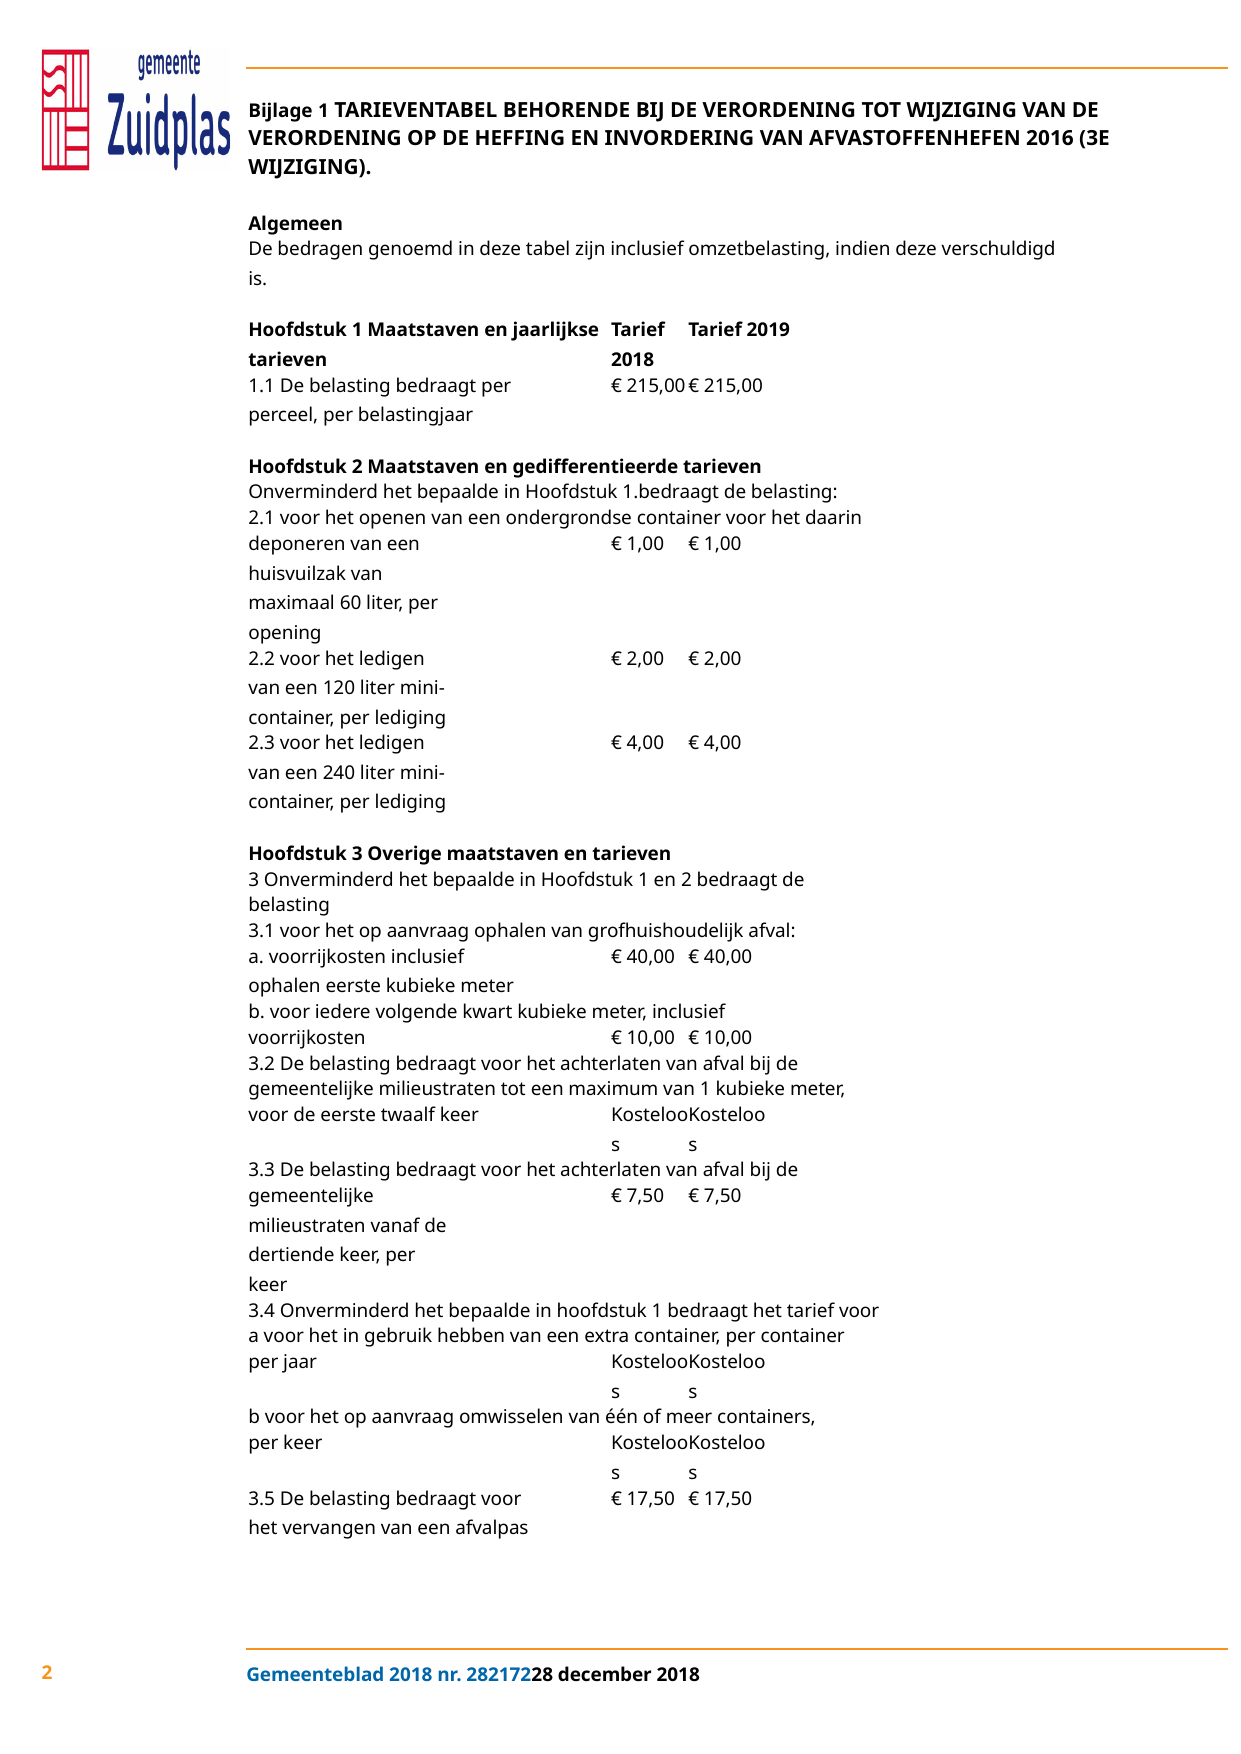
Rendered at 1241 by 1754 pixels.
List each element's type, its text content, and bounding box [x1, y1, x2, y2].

table_cell € 7,50 [688, 1183, 765, 1297]
table_cell [920, 505, 997, 530]
table_cell b voor het op aanvraag omwisselen van één of meer containers, [248, 1404, 920, 1429]
table_cell [997, 1050, 1074, 1076]
table_cell [920, 479, 997, 504]
table_cell De bedragen genoemd in deze tabel zijn inclusief omzetbelasting, indien deze verschuldigd is. [248, 236, 1074, 291]
table_cell [843, 645, 920, 729]
table_cell [765, 530, 842, 645]
table_cell [843, 999, 920, 1024]
table_cell 3.2 De belasting bedraagt voor het achterlaten van afval bij de [248, 1050, 842, 1076]
table_cell [920, 291, 997, 317]
table_cell Kosteloos [611, 1348, 688, 1404]
table_cell [1074, 815, 1152, 840]
table_cell [920, 1485, 997, 1540]
table_cell € 215,00 [611, 372, 688, 427]
table_cell [920, 730, 997, 814]
table_cell [1074, 1485, 1152, 1540]
table_cell € 17,50 [611, 1485, 688, 1540]
table_cell [1074, 505, 1152, 530]
table_cell [1074, 427, 1152, 453]
table_cell [920, 1429, 997, 1485]
table_cell [1074, 1101, 1152, 1157]
table_cell € 215,00 [688, 372, 765, 427]
table_cell [843, 317, 920, 372]
table_cell belasting [248, 892, 533, 917]
table_cell [765, 815, 842, 840]
table_cell [1074, 1076, 1152, 1101]
table_cell [920, 427, 997, 453]
table_cell [843, 1348, 920, 1404]
table_cell [534, 1183, 611, 1297]
table_cell Hoofdstuk 3 Overige maatstaven en tarieven [248, 840, 765, 866]
table_cell € 1,00 [611, 530, 688, 645]
table_cell [997, 999, 1074, 1024]
table_cell [843, 840, 920, 866]
table_cell [843, 892, 920, 917]
table_cell € 4,00 [688, 730, 765, 814]
table_cell € 10,00 [611, 1024, 688, 1050]
table_cell [997, 645, 1074, 729]
table_cell [1074, 999, 1152, 1024]
table_cell [534, 372, 611, 427]
table_cell [534, 427, 611, 453]
table_cell [920, 1404, 997, 1429]
table_cell [1074, 892, 1152, 917]
table_cell [843, 1157, 920, 1182]
table_cell [920, 1183, 997, 1297]
table_cell € 17,50 [688, 1485, 842, 1540]
table_cell [611, 815, 688, 840]
table_header Algemeen [248, 210, 533, 236]
table_cell [920, 1101, 997, 1157]
table_cell [843, 1024, 920, 1050]
table_cell Hoofdstuk 1 Maatstaven en jaarlijkse tarieven [248, 317, 611, 372]
table_cell [1074, 918, 1152, 943]
table_cell [997, 1485, 1074, 1540]
table_cell voor de eerste twaalf keer [248, 1101, 611, 1157]
table_cell [456, 291, 533, 317]
table_cell [843, 291, 920, 317]
table_cell [920, 453, 997, 479]
table_cell [1074, 1183, 1152, 1297]
table_cell [997, 1297, 1074, 1323]
table_cell [843, 943, 920, 998]
table_cell [843, 918, 920, 943]
table_cell [920, 943, 997, 998]
table_cell Hoofdstuk 2 Maatstaven en gedifferentieerde tarieven [248, 453, 842, 479]
table_cell [843, 1183, 920, 1297]
table_cell [1074, 866, 1152, 892]
table_cell [997, 1076, 1074, 1101]
table_cell [843, 453, 920, 479]
table_cell [688, 427, 765, 453]
table_cell [920, 1323, 997, 1348]
text Bijlage 1 TARIEVENTABEL BEHORENDE BIJ DE VERORDENING TOT WIJZIGING VAN DE VERORDENING OP DE HEFFING EN INVORDERING VAN AFVASTOFFENHEFEN 2016 (3E WIJZIGING). [248, 95, 1152, 180]
table_header [688, 210, 765, 236]
table_cell [997, 317, 1074, 372]
table_cell [843, 866, 920, 892]
table_cell [997, 892, 1074, 917]
table_cell [456, 1183, 533, 1297]
table_cell [611, 291, 688, 317]
table_cell [534, 730, 611, 814]
table_cell [534, 1024, 611, 1050]
table_cell [920, 645, 997, 729]
table_cell [765, 730, 842, 814]
table_cell [1074, 530, 1152, 645]
table_header [1074, 210, 1152, 236]
table_cell per jaar [248, 1348, 533, 1404]
table_cell gemeentelijke milieustraten vanaf de dertiende keer, per keer [248, 1183, 456, 1297]
table_cell [920, 815, 997, 840]
table_cell 3.3 De belasting bedraagt voor het achterlaten van afval bij de [248, 1157, 842, 1182]
table_cell [997, 1183, 1074, 1297]
table_cell [1074, 1348, 1152, 1404]
table_cell [611, 892, 688, 917]
table_cell [997, 840, 1074, 866]
table_cell [997, 866, 1074, 892]
table_cell 2.3 voor het ledigen van een 240 liter mini-container, per lediging [248, 730, 456, 814]
table_header [611, 210, 688, 236]
table_cell [997, 1101, 1074, 1157]
table_cell [843, 730, 920, 814]
table_cell Kosteloos [688, 1429, 765, 1485]
table_cell [1074, 1024, 1152, 1050]
table_cell Kosteloos [688, 1101, 765, 1157]
table_cell Onverminderd het bepaalde in Hoofdstuk 1.bedraagt de belasting: [248, 479, 842, 504]
table_cell [534, 1348, 611, 1404]
table_cell gemeentelijke milieustraten tot een maximum van 1 kubieke meter, [248, 1076, 920, 1101]
table_cell [920, 892, 997, 917]
table_cell [997, 943, 1074, 998]
table_cell 3.1 voor het op aanvraag ophalen van grofhuishoudelijk afval: [248, 918, 842, 943]
table_cell 2.2 voor het ledigen van een 120 liter mini-container, per lediging [248, 645, 456, 729]
table_cell [456, 730, 533, 814]
table_cell € 1,00 [688, 530, 765, 645]
table_cell [997, 1024, 1074, 1050]
table_cell [997, 815, 1074, 840]
table_cell [688, 291, 765, 317]
table_cell [765, 427, 842, 453]
table_cell [997, 918, 1074, 943]
table_cell 3.5 De belasting bedraagt voor het vervangen van een afvalpas [248, 1485, 533, 1540]
table_cell [920, 1076, 997, 1101]
table_cell Tarief 2019 [688, 317, 842, 372]
table_cell [456, 427, 533, 453]
table_cell 2.1 voor het openen van een ondergrondse container voor het daarin [248, 505, 920, 530]
table_cell [1074, 840, 1152, 866]
table_cell [920, 840, 997, 866]
table_cell [534, 815, 611, 840]
table_cell [688, 815, 765, 840]
table_cell [765, 1429, 842, 1485]
table_cell [1074, 645, 1152, 729]
table_cell [843, 479, 920, 504]
picture [41, 47, 231, 172]
table_cell [843, 1485, 920, 1540]
table_cell [843, 530, 920, 645]
table_cell 3.4 Onverminderd het bepaalde in hoofdstuk 1 bedraagt het tarief voor [248, 1297, 920, 1323]
table_cell € 4,00 [611, 730, 688, 814]
table_header [843, 210, 920, 236]
table_cell € 40,00 [688, 943, 842, 998]
table_header [997, 210, 1074, 236]
table_cell b. voor iedere volgende kwart kubieke meter, inclusief [248, 999, 842, 1024]
table_cell [997, 372, 1074, 427]
table_cell € 10,00 [688, 1024, 842, 1050]
table_cell € 2,00 [688, 645, 765, 729]
table_cell [920, 1157, 997, 1182]
table_cell [534, 645, 611, 729]
table_cell a. voorrijkosten inclusief ophalen eerste kubieke meter [248, 943, 533, 998]
table_cell 1.1 De belasting bedraagt per perceel, per belastingjaar [248, 372, 533, 427]
table_cell [534, 291, 611, 317]
table_cell [765, 1183, 842, 1297]
table_cell [1074, 372, 1152, 427]
table_cell [1074, 1323, 1152, 1348]
table_cell [1074, 291, 1152, 317]
table_cell [997, 530, 1074, 645]
table_cell [843, 815, 920, 840]
table_cell [1074, 1157, 1152, 1182]
table_cell [997, 730, 1074, 814]
table_cell [534, 1485, 611, 1540]
table_cell € 2,00 [611, 645, 688, 729]
table_cell [765, 291, 842, 317]
table_cell [843, 1050, 920, 1076]
table_cell [765, 645, 842, 729]
table_header [765, 210, 842, 236]
table_cell [1074, 1050, 1152, 1076]
table_cell [534, 1429, 611, 1485]
table_cell [688, 892, 765, 917]
table_cell [997, 453, 1074, 479]
table_cell [1074, 317, 1152, 372]
table_cell [997, 505, 1074, 530]
table_cell [920, 918, 997, 943]
table_cell [920, 866, 997, 892]
table_cell Tarief 2018 [611, 317, 688, 372]
table_cell [997, 1348, 1074, 1404]
table_cell a voor het in gebruik hebben van een extra container, per container [248, 1323, 920, 1348]
table_cell [997, 427, 1074, 453]
table_cell [456, 530, 533, 645]
table_cell 3 Onverminderd het bepaalde in Hoofdstuk 1 en 2 bedraagt de [248, 866, 842, 892]
table_cell [843, 1101, 920, 1157]
table_cell [843, 427, 920, 453]
table_cell Kosteloos [688, 1348, 765, 1404]
table_cell [1074, 1404, 1152, 1429]
table_cell per keer [248, 1429, 533, 1485]
table_cell [920, 1024, 997, 1050]
table_cell [997, 1404, 1074, 1429]
table_cell [1074, 943, 1152, 998]
table_cell € 40,00 [611, 943, 688, 998]
table_cell [248, 291, 456, 317]
table_cell [843, 1429, 920, 1485]
table_cell € 7,50 [611, 1183, 688, 1297]
table_cell [765, 892, 842, 917]
table_cell [1074, 453, 1152, 479]
table_cell [765, 1348, 842, 1404]
table_cell deponeren van een huisvuilzak van maximaal 60 liter, per opening [248, 530, 456, 645]
table_cell [997, 1429, 1074, 1485]
table_cell [248, 427, 456, 453]
table_cell [534, 943, 611, 998]
table_cell [920, 1348, 997, 1404]
table_cell Kosteloos [611, 1101, 688, 1157]
table_cell voorrijkosten [248, 1024, 533, 1050]
table_header [534, 210, 611, 236]
table_cell [920, 317, 997, 372]
table_cell [920, 372, 997, 427]
table_cell [534, 530, 611, 645]
table_cell [997, 1323, 1074, 1348]
table_header [920, 210, 997, 236]
table_cell [997, 1157, 1074, 1182]
table_cell [920, 1297, 997, 1323]
table_cell [611, 427, 688, 453]
table_cell [765, 840, 842, 866]
table_cell Kosteloos [611, 1429, 688, 1485]
table_cell [997, 291, 1074, 317]
table_cell [456, 645, 533, 729]
table_cell [248, 815, 456, 840]
table_cell [1074, 730, 1152, 814]
table_cell [765, 372, 920, 427]
table_cell [765, 1101, 842, 1157]
table_cell [1074, 1297, 1152, 1323]
table_cell [920, 999, 997, 1024]
table_cell [997, 479, 1074, 504]
table_cell [920, 530, 997, 645]
table_cell [456, 815, 533, 840]
table_cell [534, 892, 611, 917]
table_cell [1074, 236, 1152, 291]
table_cell [1074, 479, 1152, 504]
table_cell [920, 1050, 997, 1076]
table_cell [1074, 1429, 1152, 1485]
